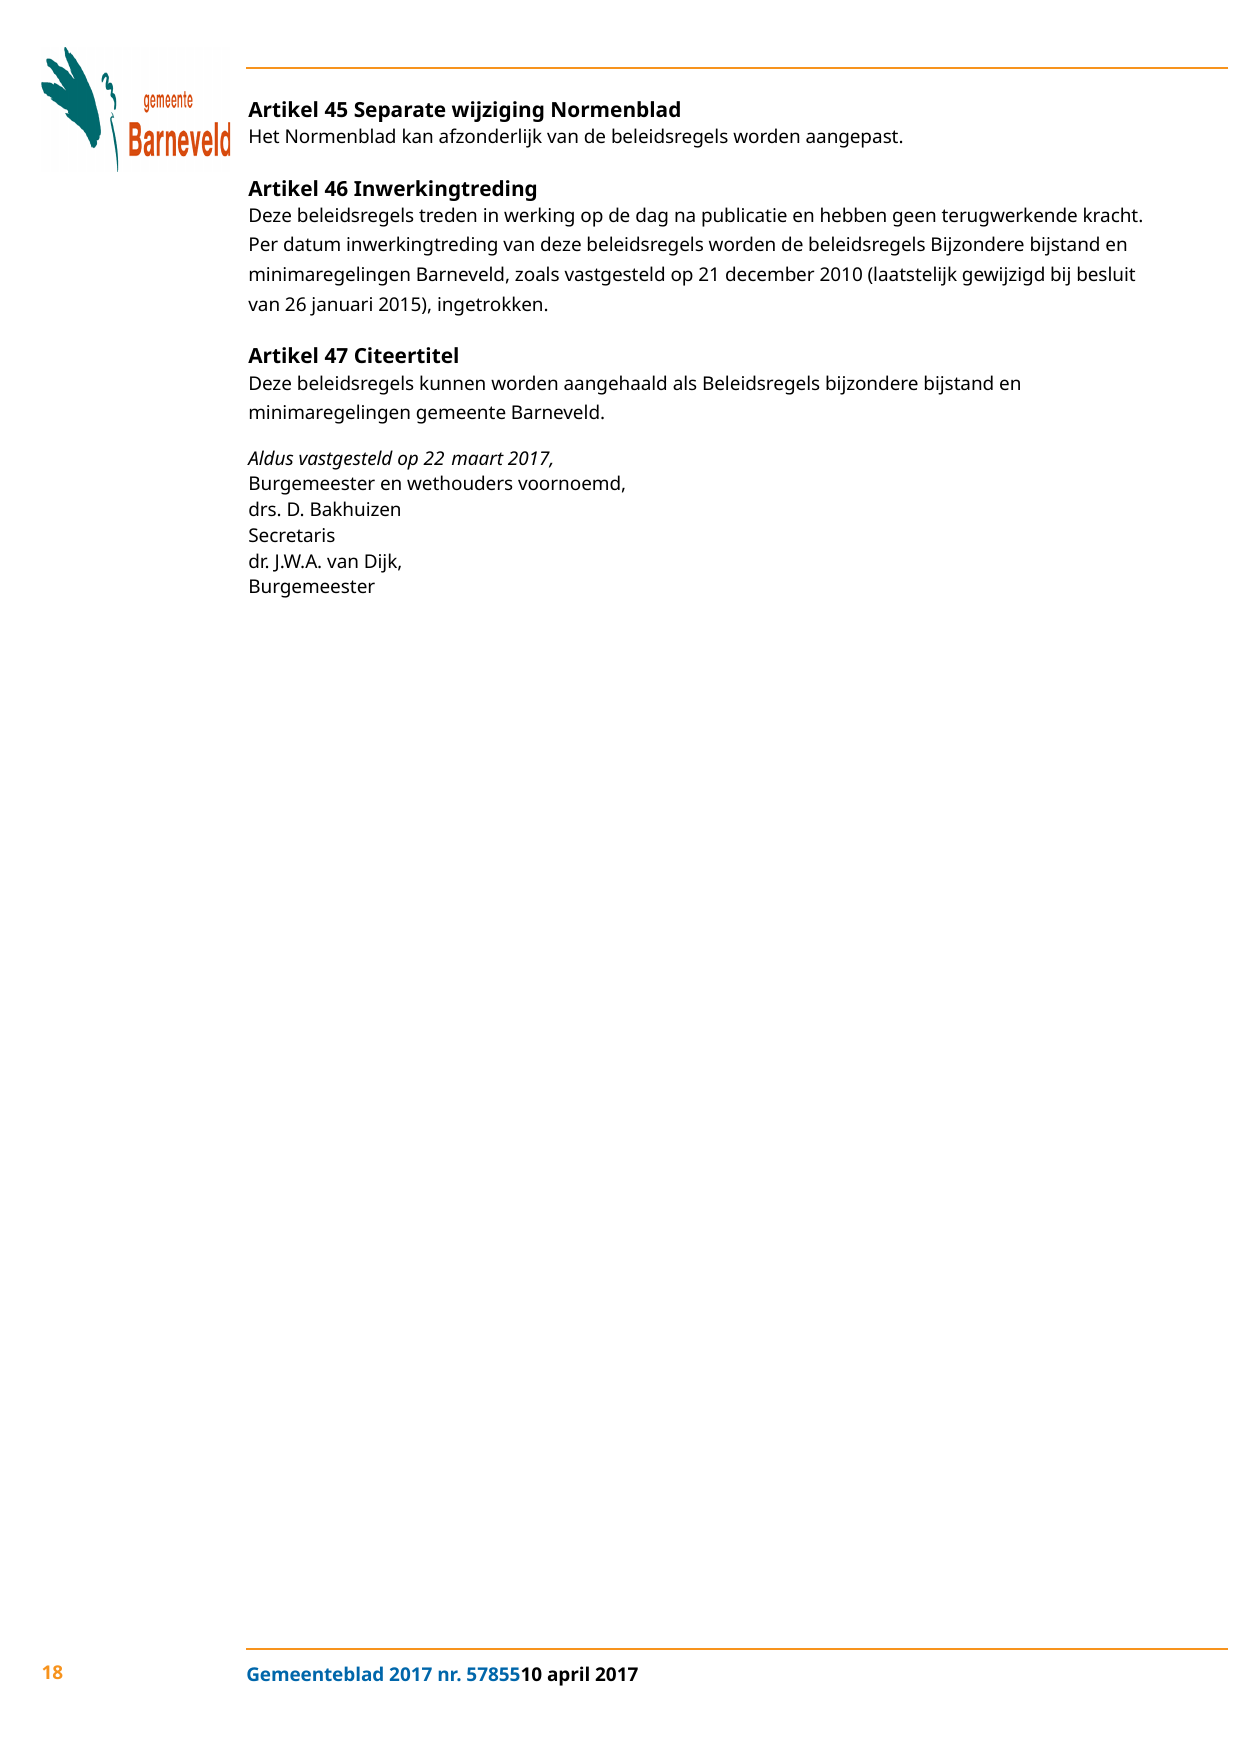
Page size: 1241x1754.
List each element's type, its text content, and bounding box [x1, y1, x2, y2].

text Deze beleidsregels kunnen worden aangehaald als Beleidsregels bijzondere bijstand en minimaregelingen gemeente Barneveld. [248, 370, 1152, 425]
text Artikel 46 Inwerkingtreding [248, 174, 1152, 202]
text drs. D. Bakhuizen [248, 496, 1152, 522]
text dr. J.W.A. van Dijk, [248, 548, 1152, 573]
text Artikel 47 Citeertitel [248, 341, 1152, 370]
text Burgemeester [248, 573, 1152, 599]
text Aldus vastgesteld op 22 maart 2017, [248, 445, 1152, 471]
picture [41, 47, 231, 172]
text Deze beleidsregels treden in werking op de dag na publicatie en hebben geen terugwerkende kracht. Per datum inwerkingtreding van deze beleidsregels worden de beleidsregels Bijzondere bijstand en minimaregelingen Barneveld, zoals vastgesteld op 21 december 2010 (laatstelijk gewijzigd bij besluit van 26 januari 2015), ingetrokken. [248, 202, 1152, 317]
text Burgemeester en wethouders voornoemd, [248, 471, 1152, 496]
text Secretaris [248, 522, 1152, 548]
text Artikel 45 Separate wijziging Normenblad [248, 95, 1152, 123]
text Het Normenblad kan afzonderlijk van de beleidsregels worden aangepast. [248, 123, 1152, 149]
